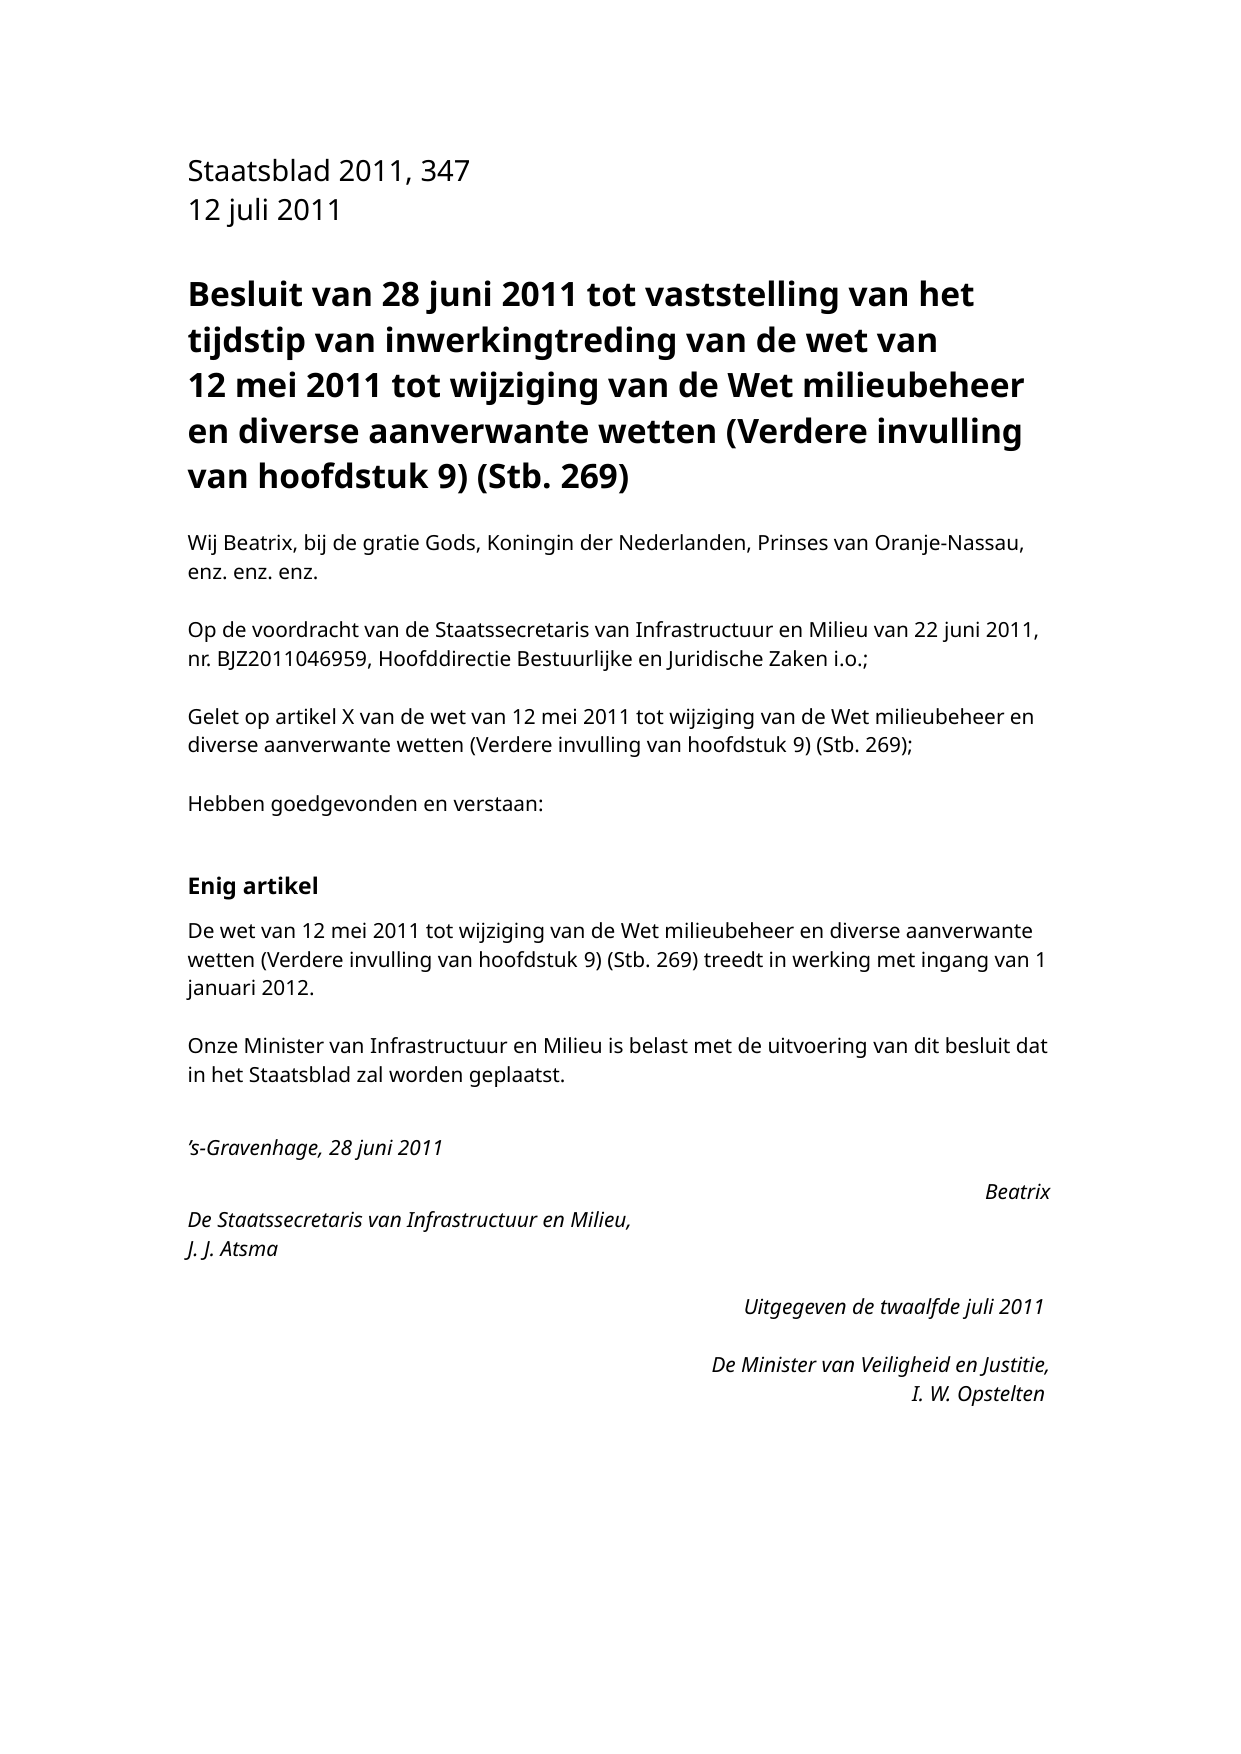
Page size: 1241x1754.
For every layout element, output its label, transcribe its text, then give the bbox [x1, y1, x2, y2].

text De wet van 12 mei 2011 tot wijziging van de Wet milieubeheer en diverse aanverwante wetten (Verdere invulling van hoofdstuk 9) (Stb. 269) treedt in werking met ingang van 1 januari 2012. [187, 916, 1053, 1002]
text Staatsblad 2011, 347 [187, 150, 1053, 190]
text De Minister van Veiligheid en Justitie, [187, 1351, 1053, 1379]
text Hebben goedgevonden en verstaan: [187, 789, 1053, 817]
subtitle Besluit van 28 juni 2011 tot vaststelling van het tijdstip van inwerkingtreding van de wet van 12 mei 2011 tot wijziging van de Wet milieubeheer en diverse aanverwante wetten (Verdere invulling van hoofdstuk 9) (Stb. 269) [187, 271, 1053, 498]
text De Staatssecretaris van Infrastructuur en Milieu, [187, 1205, 1053, 1234]
text J. J. Atsma [187, 1234, 1053, 1262]
text Gelet op artikel X van de wet van 12 mei 2011 tot wijziging van de Wet milieubeheer en diverse aanverwante wetten (Verdere invulling van hoofdstuk 9) (Stb. 269); [187, 702, 1053, 759]
text I. W. Opstelten [187, 1379, 1053, 1407]
text Wij Beatrix, bij de gratie Gods, Koningin der Nederlanden, Prinses van Oranje-Nassau, enz. enz. enz. [187, 528, 1053, 585]
text 12 juli 2011 [187, 190, 1053, 229]
text ’s-Gravenhage, 28 juni 2011 [187, 1133, 1053, 1162]
text Onze Minister van Infrastructuur en Milieu is belast met de uitvoering van dit besluit dat in het Staatsblad zal worden geplaatst. [187, 1032, 1053, 1088]
subtitle Enig artikel [187, 870, 1053, 901]
text Uitgegeven de twaalfde juli 2011 [187, 1292, 1053, 1321]
text Op de voordracht van de Staatssecretaris van Infrastructuur en Milieu van 22 juni 2011, nr. BJZ2011046959, Hoofddirectie Bestuurlijke en Juridische Zaken i.o.; [187, 615, 1053, 672]
text Beatrix [187, 1177, 1053, 1205]
